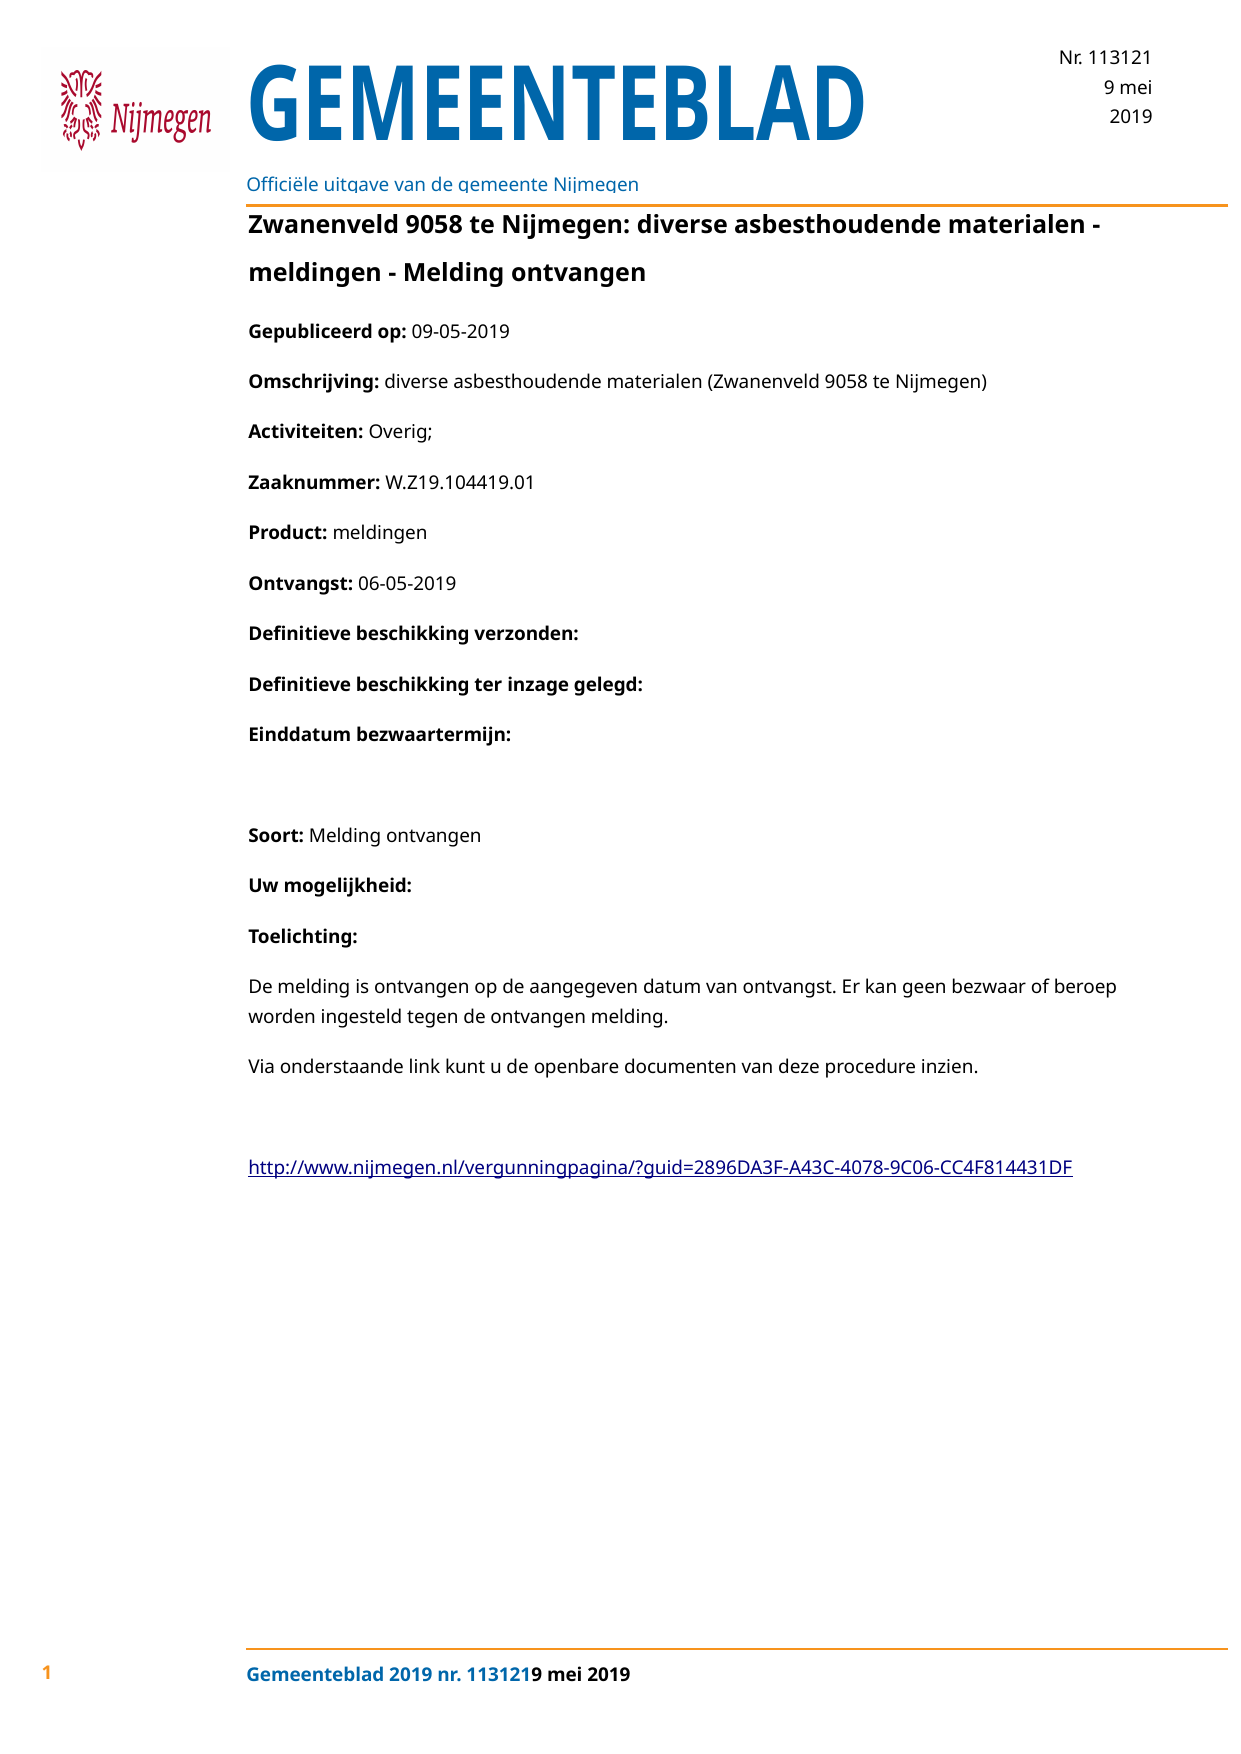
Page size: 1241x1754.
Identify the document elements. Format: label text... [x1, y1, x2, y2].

text Product: meldingen [248, 519, 1152, 545]
text Toelichting: [248, 923, 1152, 949]
text Definitieve beschikking ter inzage gelegd: [248, 671, 1152, 697]
text Soort: Melding ontvangen [248, 822, 1152, 848]
text Omschrijving: diverse asbesthoudende materialen (Zwanenveld 9058 te Nijmegen) [248, 368, 1152, 394]
text Zaaknummer: W.Z19.104419.01 [248, 469, 1152, 495]
text Gepubliceerd op: 09-05-2019 [248, 318, 1152, 344]
text De melding is ontvangen op de aangegeven datum van ontvangst. Er kan geen bezwaar of beroep worden ingesteld tegen de ontvangen melding. [248, 973, 1152, 1029]
text Activiteiten: Overig; [248, 419, 1152, 444]
text Zwanenveld 9058 te Nijmegen: diverse asbesthoudende materialen - meldingen - Melding ontvangen [248, 207, 1152, 288]
text Ontvangst: 06-05-2019 [248, 570, 1152, 596]
text Einddatum bezwaartermijn: [248, 721, 1152, 747]
text Definitieve beschikking verzonden: [248, 620, 1152, 646]
text Via onderstaande link kunt u de openbare documenten van deze procedure inzien. [248, 1053, 1152, 1079]
text http://www.nijmegen.nl/vergunningpagina/?guid=2896DA3F-A43C-4078-9C06-CC4F814431DF [248, 1154, 1152, 1180]
text Uw mogelijkheid: [248, 872, 1152, 898]
picture [41, 47, 231, 172]
